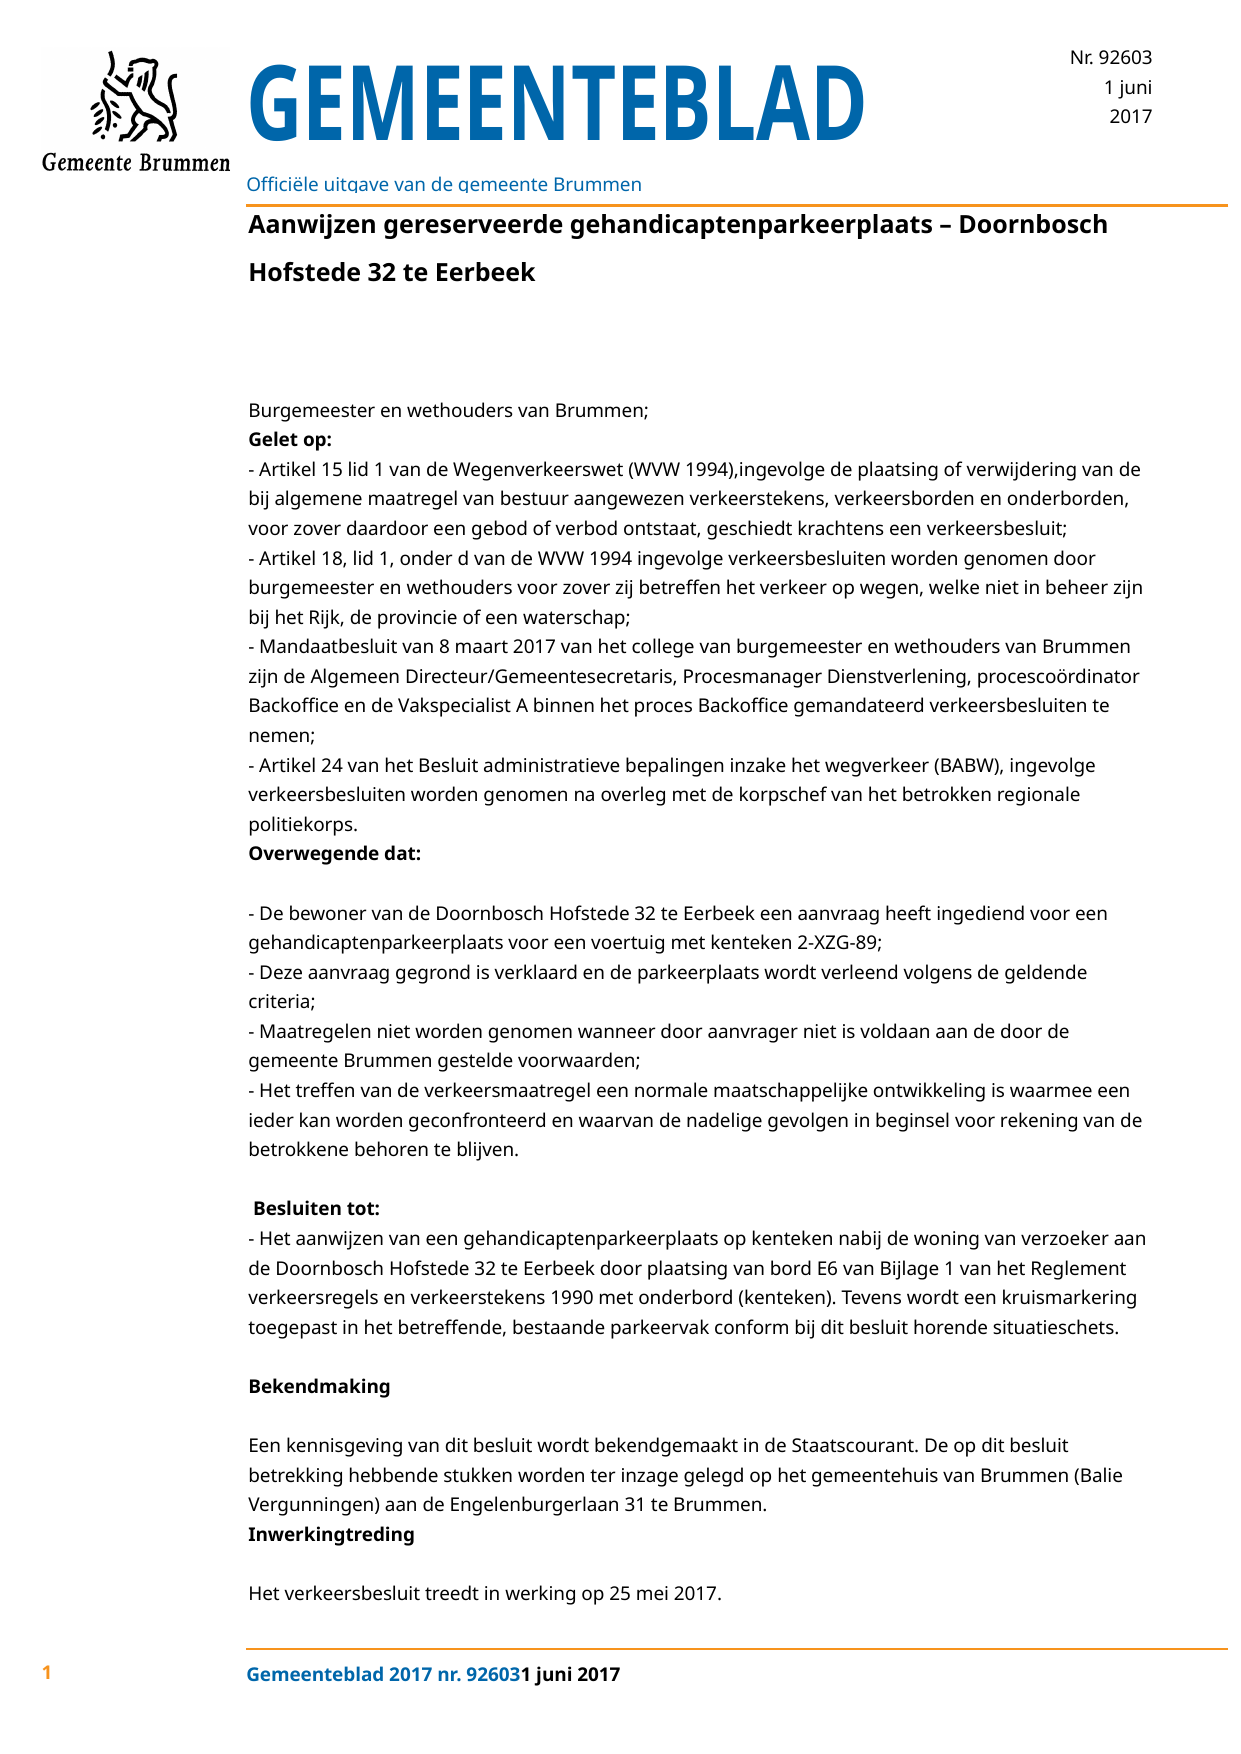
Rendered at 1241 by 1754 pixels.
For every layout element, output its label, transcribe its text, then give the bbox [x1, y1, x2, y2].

text Overwegende dat: [248, 841, 1152, 866]
text - Mandaatbesluit van 8 maart 2017 van het college van burgemeester en wethouders van Brummen zijn de Algemeen Directeur/Gemeentesecretaris, Procesmanager Dienstverlening, procescoördinator Backoffice en de Vakspecialist A binnen het proces Backoffice gemandateerd verkeersbesluiten te nemen; [248, 633, 1152, 748]
text - De bewoner van de Doornbosch Hofstede 32 te Eerbeek een aanvraag heeft ingediend voor een gehandicaptenparkeerplaats voor een voertuig met kenteken 2-XZG-89; [248, 900, 1152, 955]
text - Artikel 24 van het Besluit administratieve bepalingen inzake het wegverkeer (BABW), ingevolge verkeersbesluiten worden genomen na overleg met de korpschef van het betrokken regionale politiekorps. [248, 752, 1152, 837]
text Gelet op: [248, 426, 1152, 452]
text - Het treffen van de verkeersmaatregel een normale maatschappelijke ontwikkeling is waarmee een ieder kan worden geconfronteerd en waarvan de nadelige gevolgen in beginsel voor rekening van de betrokkene behoren te blijven. [248, 1077, 1152, 1162]
text Burgemeester en wethouders van Brummen; [248, 397, 1152, 422]
text - Maatregelen niet worden genomen wanneer door aanvrager niet is voldaan aan de door de gemeente Brummen gestelde voorwaarden; [248, 1018, 1152, 1073]
text - Artikel 18, lid 1, onder d van de WVW 1994 ingevolge verkeersbesluiten worden genomen door burgemeester en wethouders voor zover zij betreffen het verkeer op wegen, welke niet in beheer zijn bij het Rijk, de provincie of een waterschap; [248, 545, 1152, 629]
text - Deze aanvraag gegrond is verklaard en de parkeerplaats wordt verleend volgens de geldende criteria; [248, 959, 1152, 1014]
text Het verkeersbesluit treedt in werking op 25 mei 2017. [248, 1580, 1152, 1606]
text - Artikel 15 lid 1 van de Wegenverkeerswet (WVW 1994),ingevolge de plaatsing of verwijdering van de bij algemene maatregel van bestuur aangewezen verkeerstekens, verkeersborden en onderborden, voor zover daardoor een gebod of verbod ontstaat, geschiedt krachtens een verkeersbesluit; [248, 456, 1152, 541]
text Een kennisgeving van dit besluit wordt bekendgemaakt in de Staatscourant. De op dit besluit betrekking hebbende stukken worden ter inzage gelegd op het gemeentehuis van Brummen (Balie Vergunningen) aan de Engelenburgerlaan 31 te Brummen. [248, 1432, 1152, 1517]
text - Het aanwijzen van een gehandicaptenparkeerplaats op kenteken nabij de woning van verzoeker aan de Doornbosch Hofstede 32 te Eerbeek door plaatsing van bord E6 van Bijlage 1 van het Reglement verkeersregels en verkeerstekens 1990 met onderbord (kenteken). Tevens wordt een kruismarkering toegepast in het betreffende, bestaande parkeervak conform bij dit besluit horende situatieschets. [248, 1225, 1152, 1339]
text Aanwijzen gereserveerde gehandicaptenparkeerplaats – Doornbosch Hofstede 32 te Eerbeek [248, 207, 1152, 288]
text Inwerkingtreding [248, 1521, 1152, 1547]
text Besluiten tot: [248, 1196, 1152, 1221]
text Bekendmaking [248, 1373, 1152, 1399]
picture [41, 47, 231, 172]
